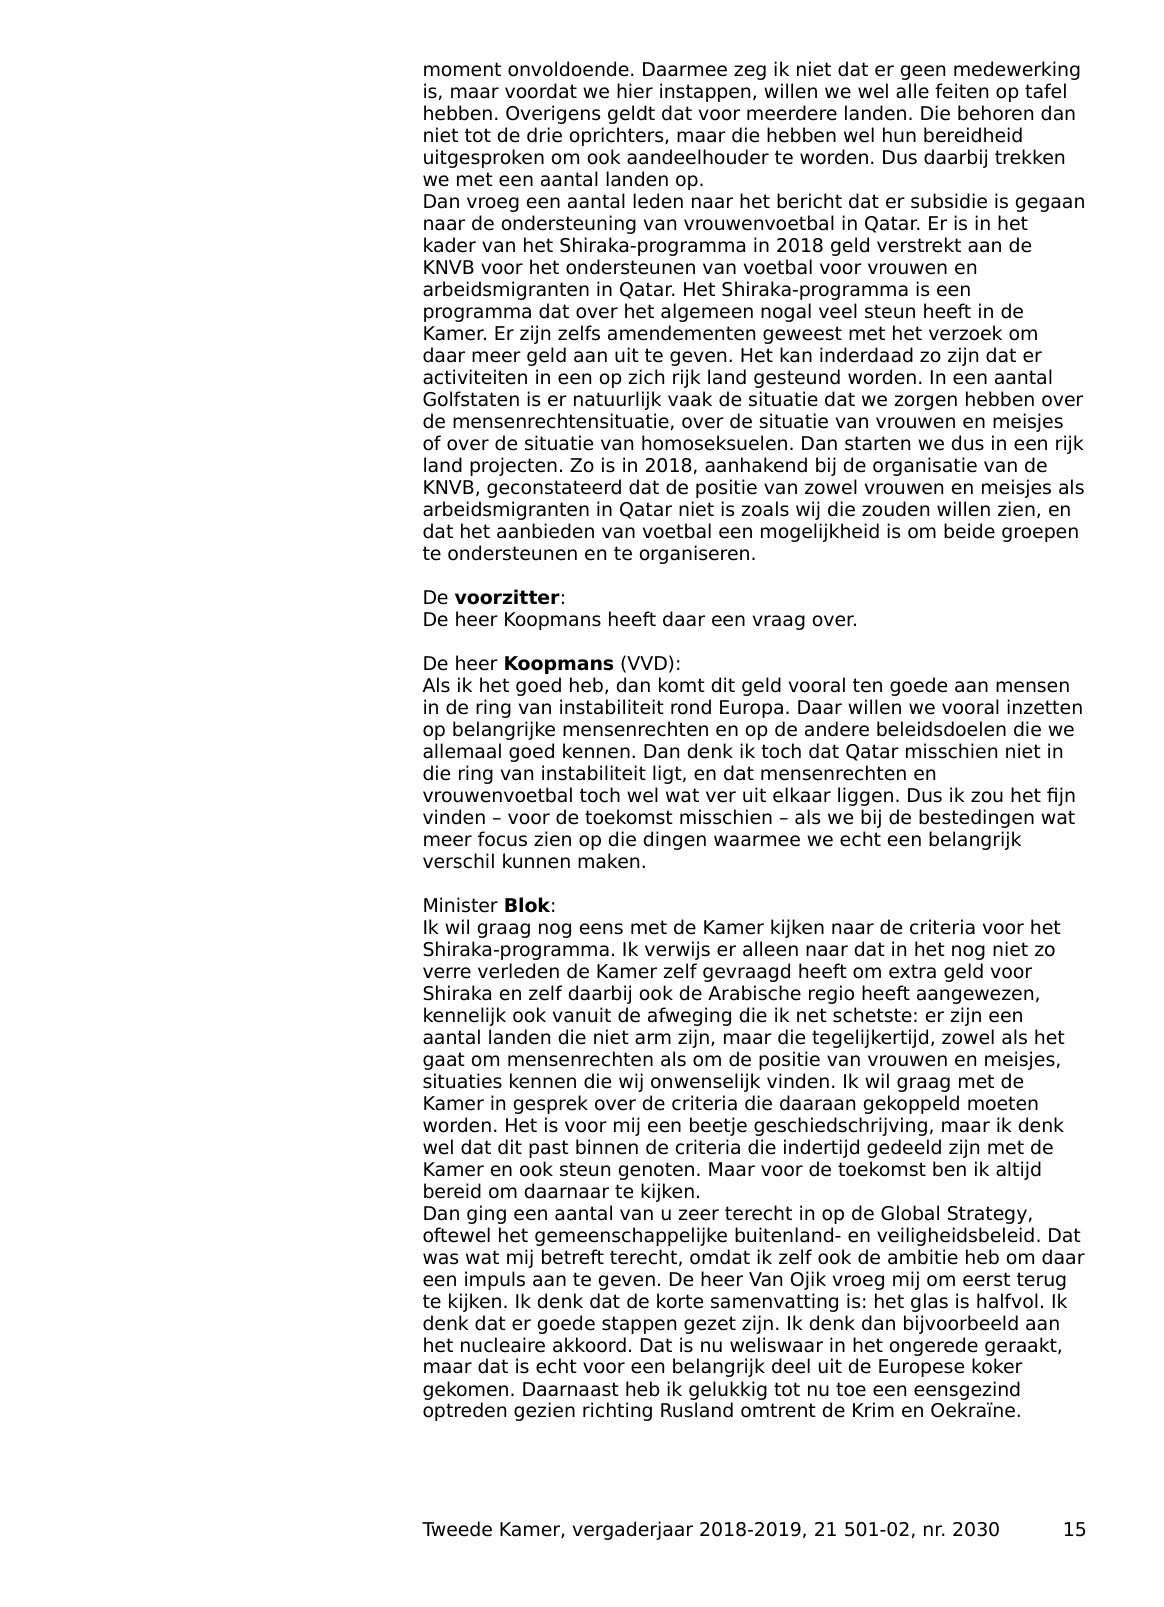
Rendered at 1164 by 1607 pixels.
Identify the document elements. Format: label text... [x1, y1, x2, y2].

text De heer Koopmans heeft daar een vraag over. [422, 609, 1087, 631]
text Minister Blok: [422, 895, 1087, 917]
text moment onvoldoende. Daarmee zeg ik niet dat er geen medewerking is, maar voordat we hier instappen, willen we wel alle feiten op tafel hebben. Overigens geldt dat voor meerdere landen. Die behoren dan niet tot de drie oprichters, maar die hebben wel hun bereidheid uitgesproken om ook aandeelhouder te worden. Dus daarbij trekken we met een aantal landen op. [422, 59, 1087, 191]
text Als ik het goed heb, dan komt dit geld vooral ten goede aan mensen in de ring van instabiliteit rond Europa. Daar willen we vooral inzetten op belangrijke mensenrechten en op de andere beleidsdoelen die we allemaal goed kennen. Dan denk ik toch dat Qatar misschien niet in die ring van instabiliteit ligt, en dat mensenrechten en vrouwenvoetbal toch wel wat ver uit elkaar liggen. Dus ik zou het fijn vinden – voor de toekomst misschien – als we bij de bestedingen wat meer focus zien op die dingen waarmee we echt een belangrijk verschil kunnen maken. [422, 675, 1087, 873]
text De voorzitter: [422, 587, 1087, 609]
text Ik wil graag nog eens met de Kamer kijken naar de criteria voor het Shiraka-programma. Ik verwijs er alleen naar dat in het nog niet zo verre verleden de Kamer zelf gevraagd heeft om extra geld voor Shiraka en zelf daarbij ook de Arabische regio heeft aangewezen, kennelijk ook vanuit de afweging die ik net schetste: er zijn een aantal landen die niet arm zijn, maar die tegelijkertijd, zowel als het gaat om mensenrechten als om de positie van vrouwen en meisjes, situaties kennen die wij onwenselijk vinden. Ik wil graag met de Kamer in gesprek over de criteria die daaraan gekoppeld moeten worden. Het is voor mij een beetje geschiedschrijving, maar ik denk wel dat dit past binnen de criteria die indertijd gedeeld zijn met de Kamer en ook steun genoten. Maar voor de toekomst ben ik altijd bereid om daarnaar te kijken. [422, 917, 1087, 1203]
text Dan vroeg een aantal leden naar het bericht dat er subsidie is gegaan naar de ondersteuning van vrouwenvoetbal in Qatar. Er is in het kader van het Shiraka-programma in 2018 geld verstrekt aan de KNVB voor het ondersteunen van voetbal voor vrouwen en arbeidsmigranten in Qatar. Het Shiraka-programma is een programma dat over het algemeen nogal veel steun heeft in de Kamer. Er zijn zelfs amendementen geweest met het verzoek om daar meer geld aan uit te geven. Het kan inderdaad zo zijn dat er activiteiten in een op zich rijk land gesteund worden. In een aantal Golfstaten is er natuurlijk vaak de situatie dat we zorgen hebben over de mensenrechtensituatie, over de situatie van vrouwen en meisjes of over de situatie van homoseksuelen. Dan starten we dus in een rijk land projecten. Zo is in 2018, aanhakend bij de organisatie van de KNVB, geconstateerd dat de positie van zowel vrouwen en meisjes als arbeidsmigranten in Qatar niet is zoals wij die zouden willen zien, en dat het aanbieden van voetbal een mogelijkheid is om beide groepen te ondersteunen en te organiseren. [422, 191, 1087, 564]
text De heer Koopmans (VVD): [422, 653, 1087, 675]
text Dan ging een aantal van u zeer terecht in op de Global Strategy, oftewel het gemeenschappelijke buitenland- en veiligheidsbeleid. Dat was wat mij betreft terecht, omdat ik zelf ook de ambitie heb om daar een impuls aan te geven. De heer Van Ojik vroeg mij om eerst terug te kijken. Ik denk dat de korte samenvatting is: het glas is halfvol. Ik denk dat er goede stappen gezet zijn. Ik denk dan bijvoorbeeld aan het nucleaire akkoord. Dat is nu weliswaar in het ongerede geraakt, maar dat is echt voor een belangrijk deel uit de Europese koker gekomen. Daarnaast heb ik gelukkig tot nu toe een eensgezind optreden gezien richting Rusland omtrent de Krim en Oekraïne. [422, 1203, 1087, 1422]
